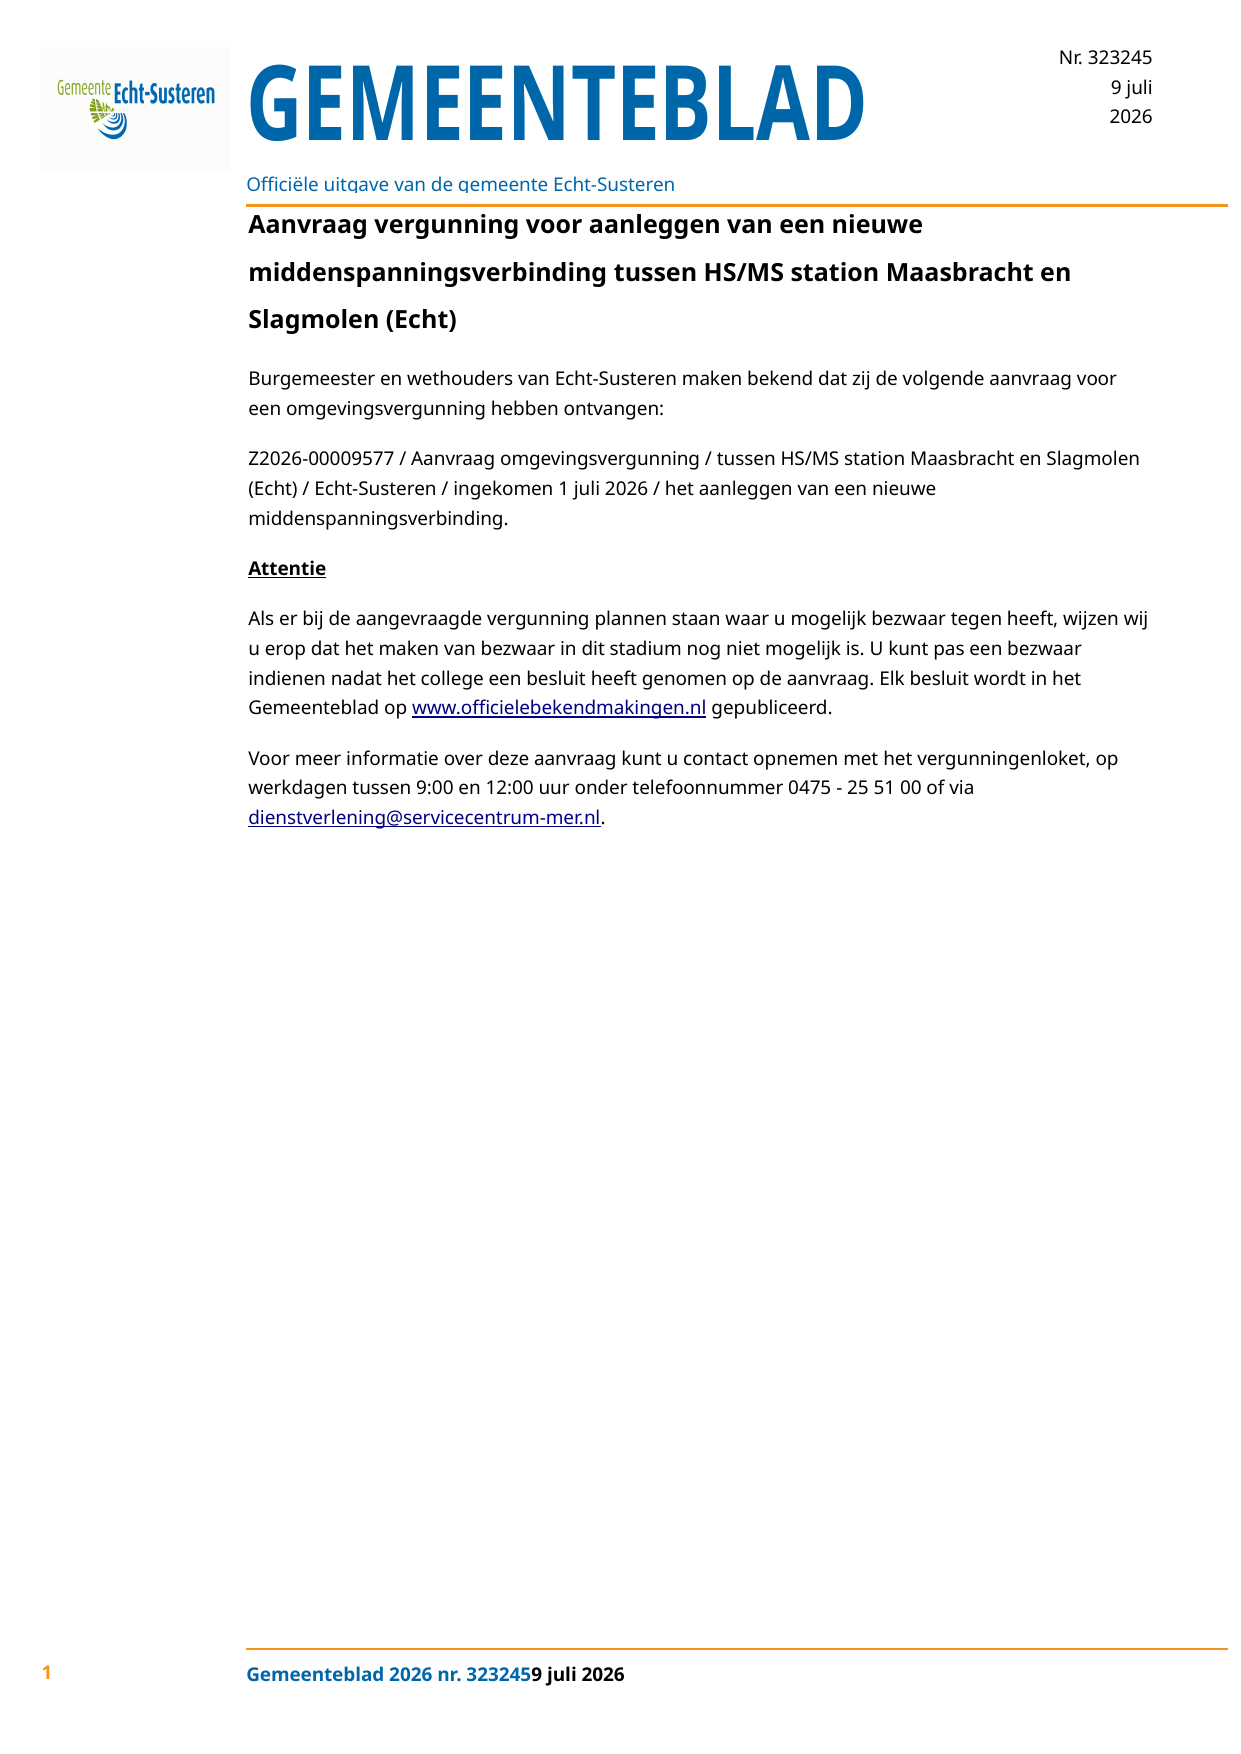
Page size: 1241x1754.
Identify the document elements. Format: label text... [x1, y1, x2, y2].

text Z2026-00009577 / Aanvraag omgevingsvergunning / tussen HS/MS station Maasbracht en Slagmolen (Echt) / Echt-Susteren / ingekomen 1 juli 2026 / het aanleggen van een nieuwe middenspanningsverbinding. [248, 446, 1152, 530]
text Als er bij de aangevraagde vergunning plannen staan waar u mogelijk bezwaar tegen heeft, wijzen wij u erop dat het maken van bezwaar in dit stadium nog niet mogelijk is. U kunt pas een bezwaar indienen nadat het college een besluit heeft genomen op de aanvraag. Elk besluit wordt in het Gemeenteblad op www.officielebekendmakingen.nl gepubliceerd. [248, 606, 1152, 720]
text Burgemeester en wethouders van Echt-Susteren maken bekend dat zij de volgende aanvraag voor een omgevingsvergunning hebben ontvangen: [248, 366, 1152, 421]
text Voor meer informatie over deze aanvraag kunt u contact opnemen met het vergunningenloket, op werkdagen tussen 9:00 en 12:00 uur onder telefoonnummer 0475 - 25 51 00 of via dienstverlening@servicecentrum-mer.nl. [248, 745, 1152, 829]
text Aanvraag vergunning voor aanleggen van een nieuwe middenspanningsverbinding tussen HS/MS station Maasbracht en Slagmolen (Echt) [248, 207, 1152, 336]
text Attentie [248, 555, 1152, 581]
picture [41, 47, 231, 172]
